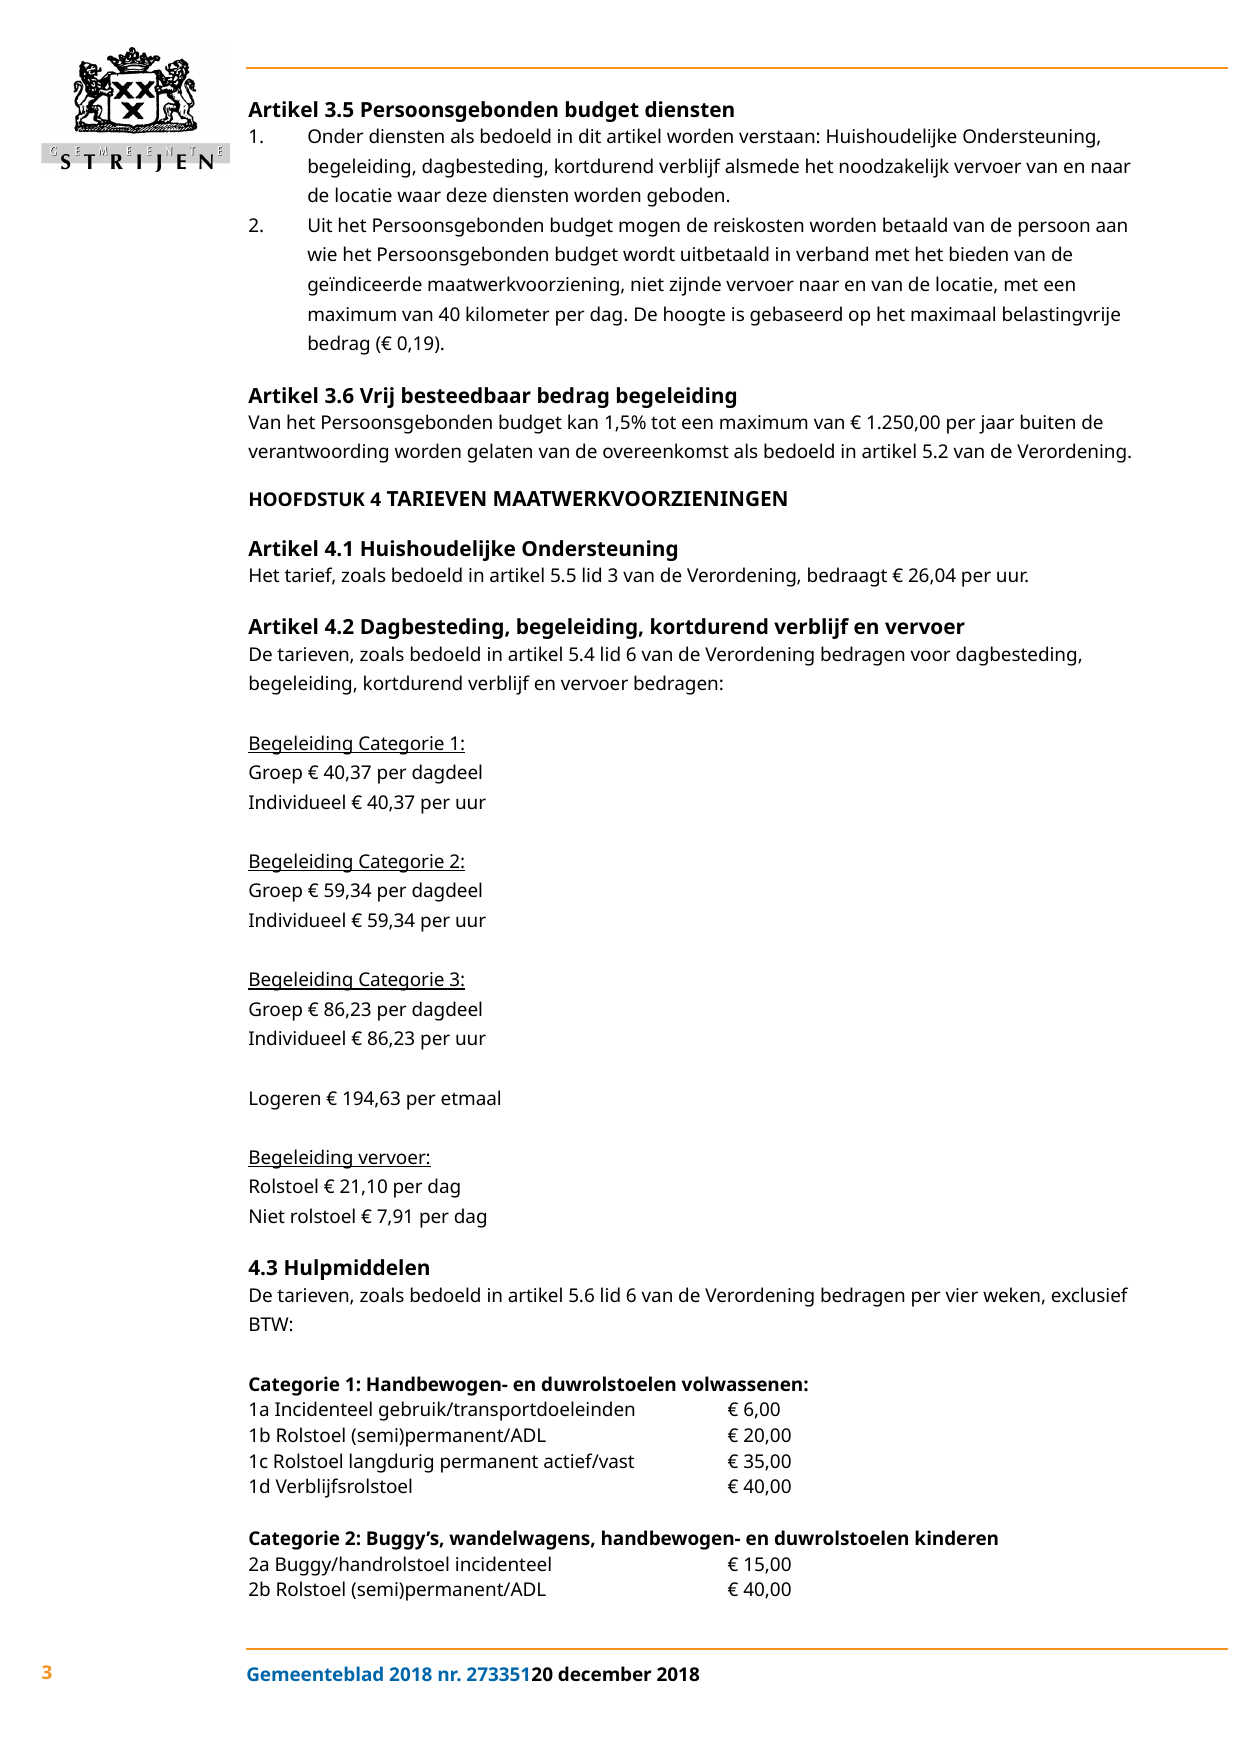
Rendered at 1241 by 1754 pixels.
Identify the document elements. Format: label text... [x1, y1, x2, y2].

text Niet rolstoel € 7,91 per dag [248, 1203, 1152, 1229]
table_cell € 35,00 [728, 1448, 1152, 1474]
text Logeren € 194,63 per etmaal [248, 1085, 1152, 1110]
text HOOFDSTUK 4 TARIEVEN MAATWERKVOORZIENINGEN [248, 484, 1152, 513]
table_cell 1b Rolstoel (semi)permanent/ADL [248, 1422, 727, 1448]
text Groep € 86,23 per dagdeel [248, 996, 1152, 1022]
list Uit het Persoonsgebonden budget mogen de reiskosten worden betaald van de persoon aan wie het Persoonsgebonden budget wordt uitbetaald in verband met het bieden van de geïndiceerde maatwerkvoorziening, niet zijnde vervoer naar en van de locatie, met een maximum van 40 kilometer per dag. De hoogte is gebaseerd op het maximaal belastingvrije bedrag (€ 0,19). [248, 212, 1152, 356]
text Begeleiding Categorie 1: [248, 730, 1152, 755]
table_cell 1c Rolstoel langdurig permanent actief/vast [248, 1448, 727, 1474]
text Begeleiding vervoer: [248, 1144, 1152, 1169]
text Groep € 40,37 per dagdeel [248, 759, 1152, 785]
text Individueel € 86,23 per uur [248, 1026, 1152, 1051]
text Artikel 4.2 Dagbesteding, begeleiding, kortdurend verblijf en vervoer [248, 612, 1152, 641]
list Onder diensten als bedoeld in dit artikel worden verstaan: Huishoudelijke Ondersteuning, begeleiding, dagbesteding, kortdurend verblijf alsmede het noodzakelijk vervoer van en naar de locatie waar deze diensten worden geboden. [248, 123, 1152, 208]
text 4.3 Hulpmiddelen [248, 1253, 1152, 1282]
text De tarieven, zoals bedoeld in artikel 5.6 lid 6 van de Verordening bedragen per vier weken, exclusief BTW: [248, 1282, 1152, 1337]
picture [41, 47, 231, 172]
text Individueel € 59,34 per uur [248, 907, 1152, 933]
text Artikel 3.5 Persoonsgebonden budget diensten [248, 95, 1152, 123]
table_cell € 40,00 [728, 1474, 1152, 1499]
text De tarieven, zoals bedoeld in artikel 5.4 lid 6 van de Verordening bedragen voor dagbesteding, begeleiding, kortdurend verblijf en vervoer bedragen: [248, 641, 1152, 696]
table_cell 2a Buggy/handrolstoel incidenteel [248, 1551, 727, 1577]
table_cell 1d Verblijfsrolstoel [248, 1474, 727, 1499]
table_cell 2b Rolstoel (semi)permanent/ADL [248, 1577, 727, 1602]
text Groep € 59,34 per dagdeel [248, 878, 1152, 903]
table_cell 1a Incidenteel gebruik/transportdoeleinden [248, 1396, 727, 1422]
text Individueel € 40,37 per uur [248, 789, 1152, 814]
text Artikel 4.1 Huishoudelijke Ondersteuning [248, 534, 1152, 562]
table_cell € 20,00 [728, 1422, 1152, 1448]
text Begeleiding Categorie 2: [248, 848, 1152, 874]
text Het tarief, zoals bedoeld in artikel 5.5 lid 3 van de Verordening, bedraagt € 26,04 per uur. [248, 562, 1152, 588]
text Rolstoel € 21,10 per dag [248, 1173, 1152, 1199]
table_cell € 15,00 [728, 1551, 1152, 1577]
text Begeleiding Categorie 3: [248, 966, 1152, 992]
table_cell [728, 1499, 1152, 1525]
text Artikel 3.6 Vrij besteedbaar bedrag begeleiding [248, 381, 1152, 409]
table_cell € 6,00 [728, 1396, 1152, 1422]
table_cell Categorie 2: Buggy’s, wandelwagens, handbewogen- en duwrolstoelen kinderen [248, 1525, 1152, 1551]
table_cell € 40,00 [728, 1577, 1152, 1602]
text Van het Persoonsgebonden budget kan 1,5% tot een maximum van € 1.250,00 per jaar buiten de verantwoording worden gelaten van de overeenkomst als bedoeld in artikel 5.2 van de Verordening. [248, 409, 1152, 464]
table_header Categorie 1: Handbewogen- en duwrolstoelen volwassenen: [248, 1371, 1152, 1396]
table_cell [248, 1499, 727, 1525]
